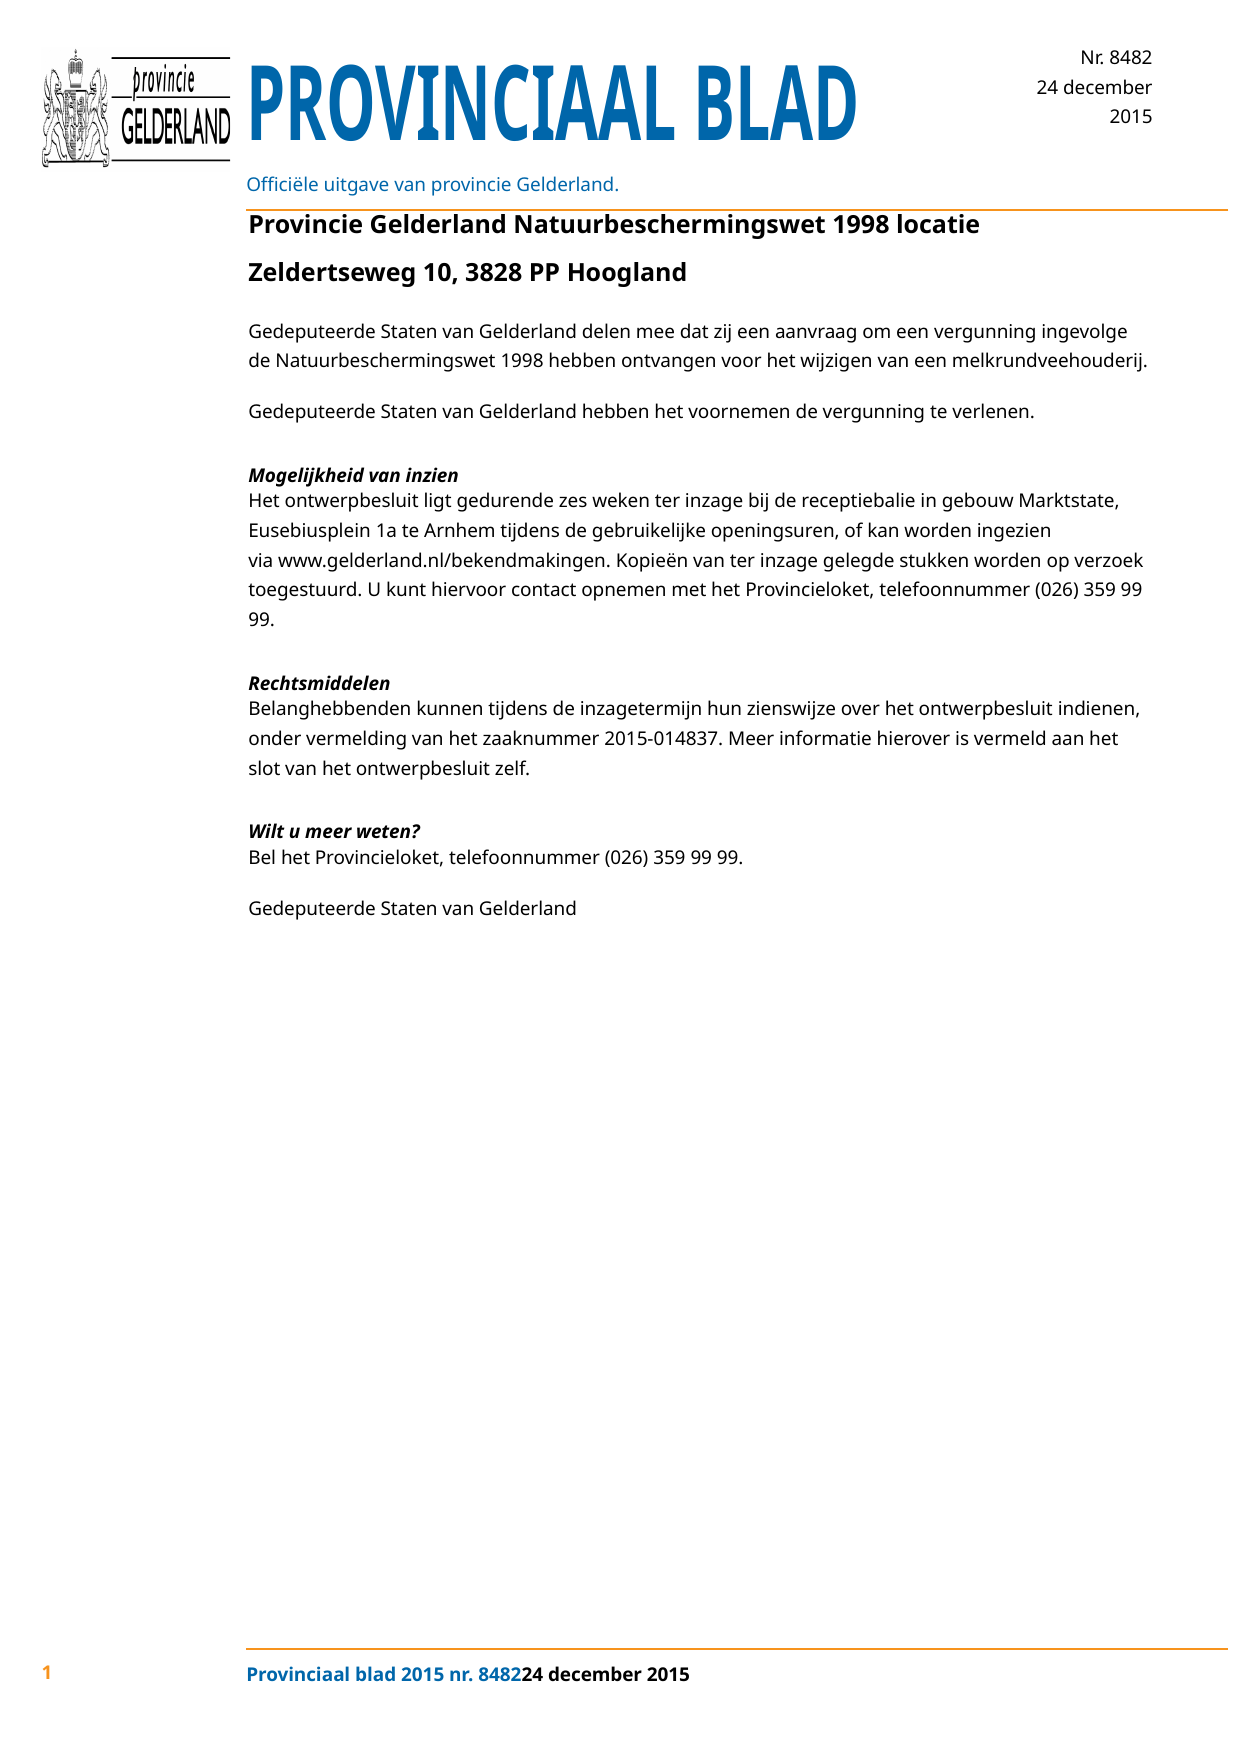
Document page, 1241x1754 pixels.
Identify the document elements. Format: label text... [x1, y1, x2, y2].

picture [41, 47, 231, 172]
text Wilt u meer weten? [248, 819, 1152, 844]
text Bel het Provincieloket, telefoonnummer (026) 359 99 99. [248, 844, 1152, 870]
text Gedeputeerde Staten van Gelderland hebben het voornemen de vergunning te verlenen. [248, 398, 1152, 424]
text Gedeputeerde Staten van Gelderland [248, 895, 1152, 921]
text Rechtsmiddelen [248, 670, 1152, 696]
text Belanghebbenden kunnen tijdens de inzagetermijn hun zienswijze over het ontwerpbesluit indienen, onder vermelding van het zaaknummer 2015-014837. Meer informatie hierover is vermeld aan het slot van het ontwerpbesluit zelf. [248, 696, 1152, 781]
text Gedeputeerde Staten van Gelderland delen mee dat zij een aanvraag om een vergunning ingevolge de Natuurbeschermingswet 1998 hebben ontvangen voor het wijzigen van een melkrundveehouderij. [248, 318, 1152, 373]
text Provincie Gelderland Natuurbeschermingswet 1998 locatie Zeldertseweg 10, 3828 PP Hoogland [248, 211, 1152, 288]
text Het ontwerpbesluit ligt gedurende zes weken ter inzage bij de receptiebalie in gebouw Marktstate, Eusebiusplein 1a te Arnhem tijdens de gebruikelijke openingsuren, of kan worden ingezien via www.gelderland.nl/bekendmakingen. Kopieën van ter inzage gelegde stukken worden op verzoek toegestuurd. U kunt hiervoor contact opnemen met het Provincieloket, telefoonnummer (026) 359 99 99. [248, 488, 1152, 632]
text Mogelijkheid van inzien [248, 462, 1152, 488]
